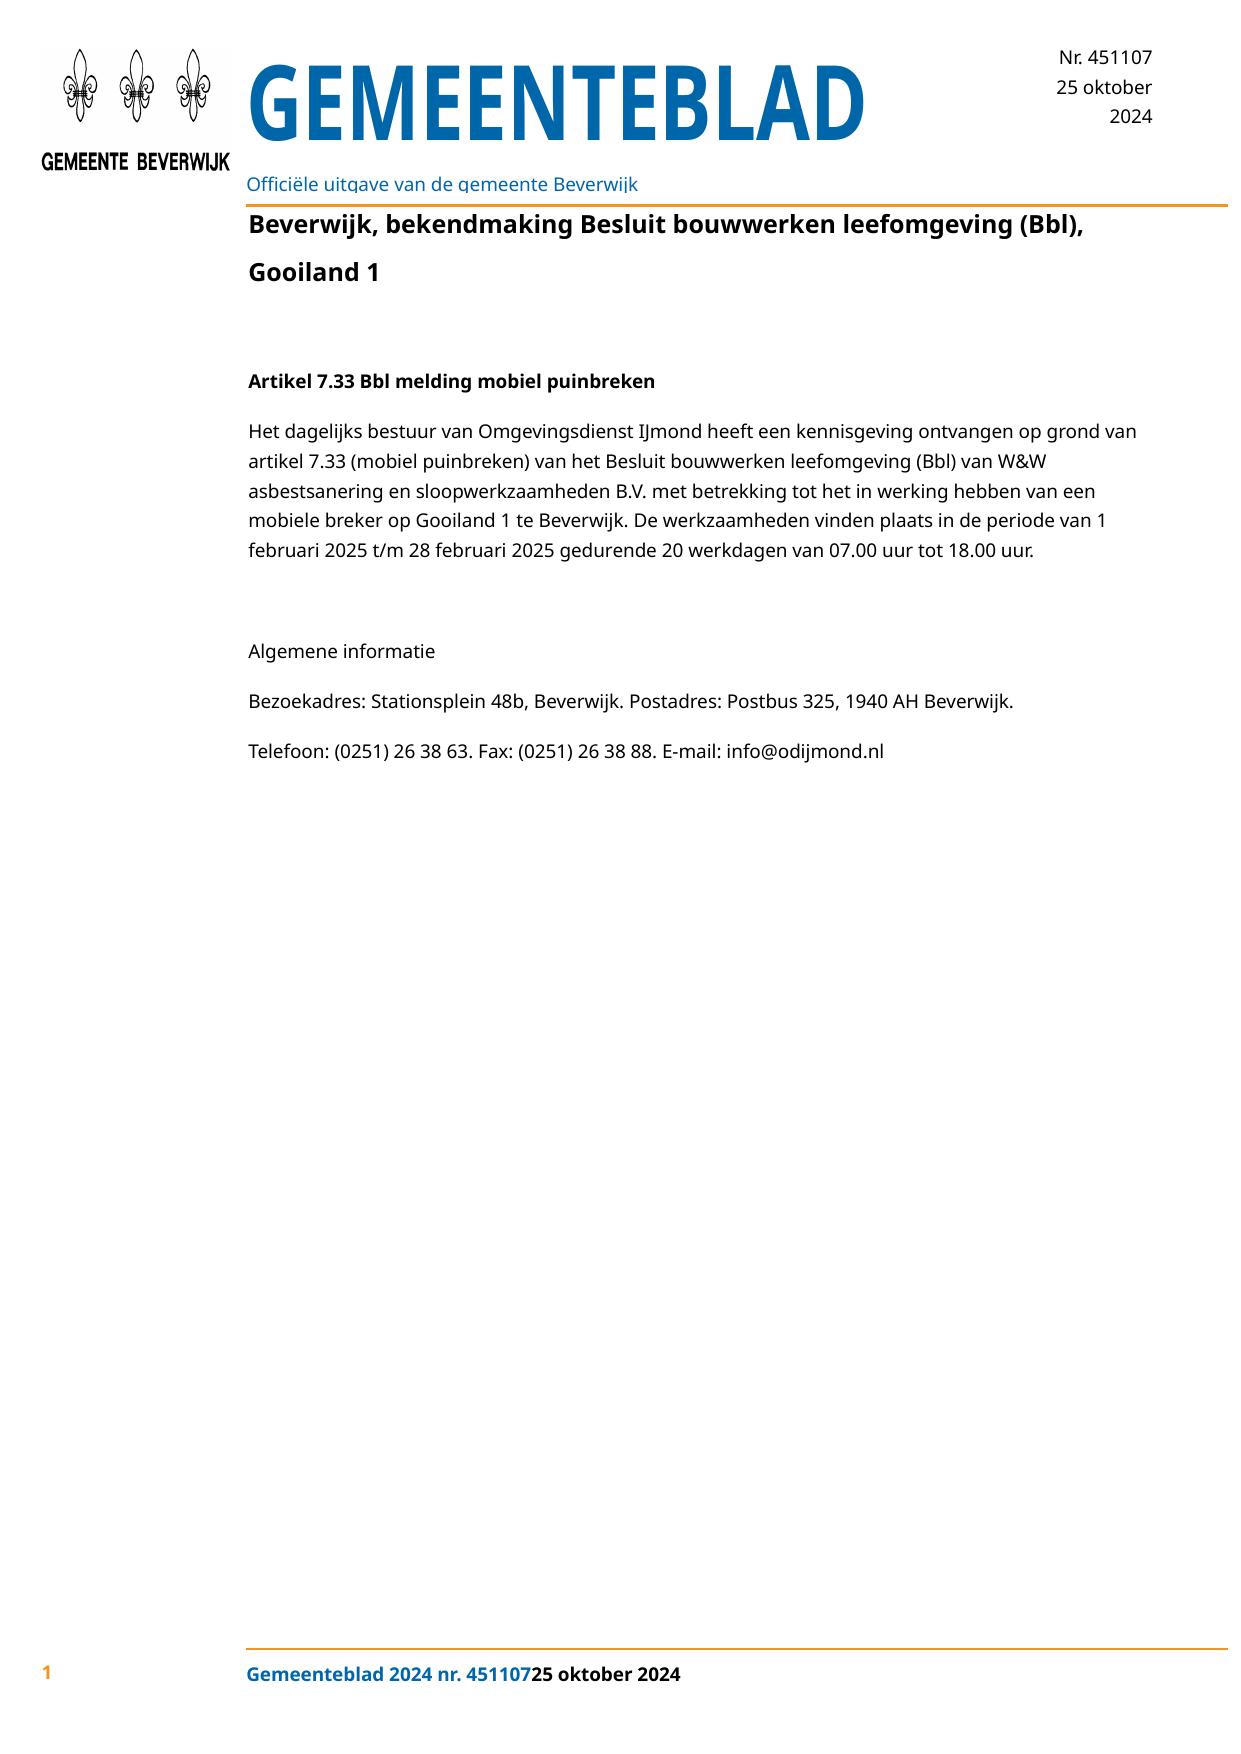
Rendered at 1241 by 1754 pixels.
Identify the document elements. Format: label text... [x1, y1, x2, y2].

text Bezoekadres: Stationsplein 48b, Beverwijk. Postadres: Postbus 325, 1940 AH Beverwijk. [248, 688, 1152, 714]
text Algemene informatie [248, 638, 1152, 664]
text Het dagelijks bestuur van Omgevingsdienst IJmond heeft een kennisgeving ontvangen op grond van artikel 7.33 (mobiel puinbreken) van het Besluit bouwwerken leefomgeving (Bbl) van W&W asbestsanering en sloopwerkzaamheden B.V. met betrekking tot het in werking hebben van een mobiele breker op Gooiland 1 te Beverwijk. De werkzaamheden vinden plaats in de periode van 1 februari 2025 t/m 28 februari 2025 gedurende 20 werkdagen van 07.00 uur tot 18.00 uur. [248, 419, 1152, 563]
text Beverwijk, bekendmaking Besluit bouwwerken leefomgeving (Bbl), Gooiland 1 [248, 207, 1152, 288]
picture [41, 47, 231, 172]
text Telefoon: (0251) 26 38 63. Fax: (0251) 26 38 88. E-mail: info@odijmond.nl [248, 739, 1152, 764]
text Artikel 7.33 Bbl melding mobiel puinbreken [248, 368, 1152, 394]
